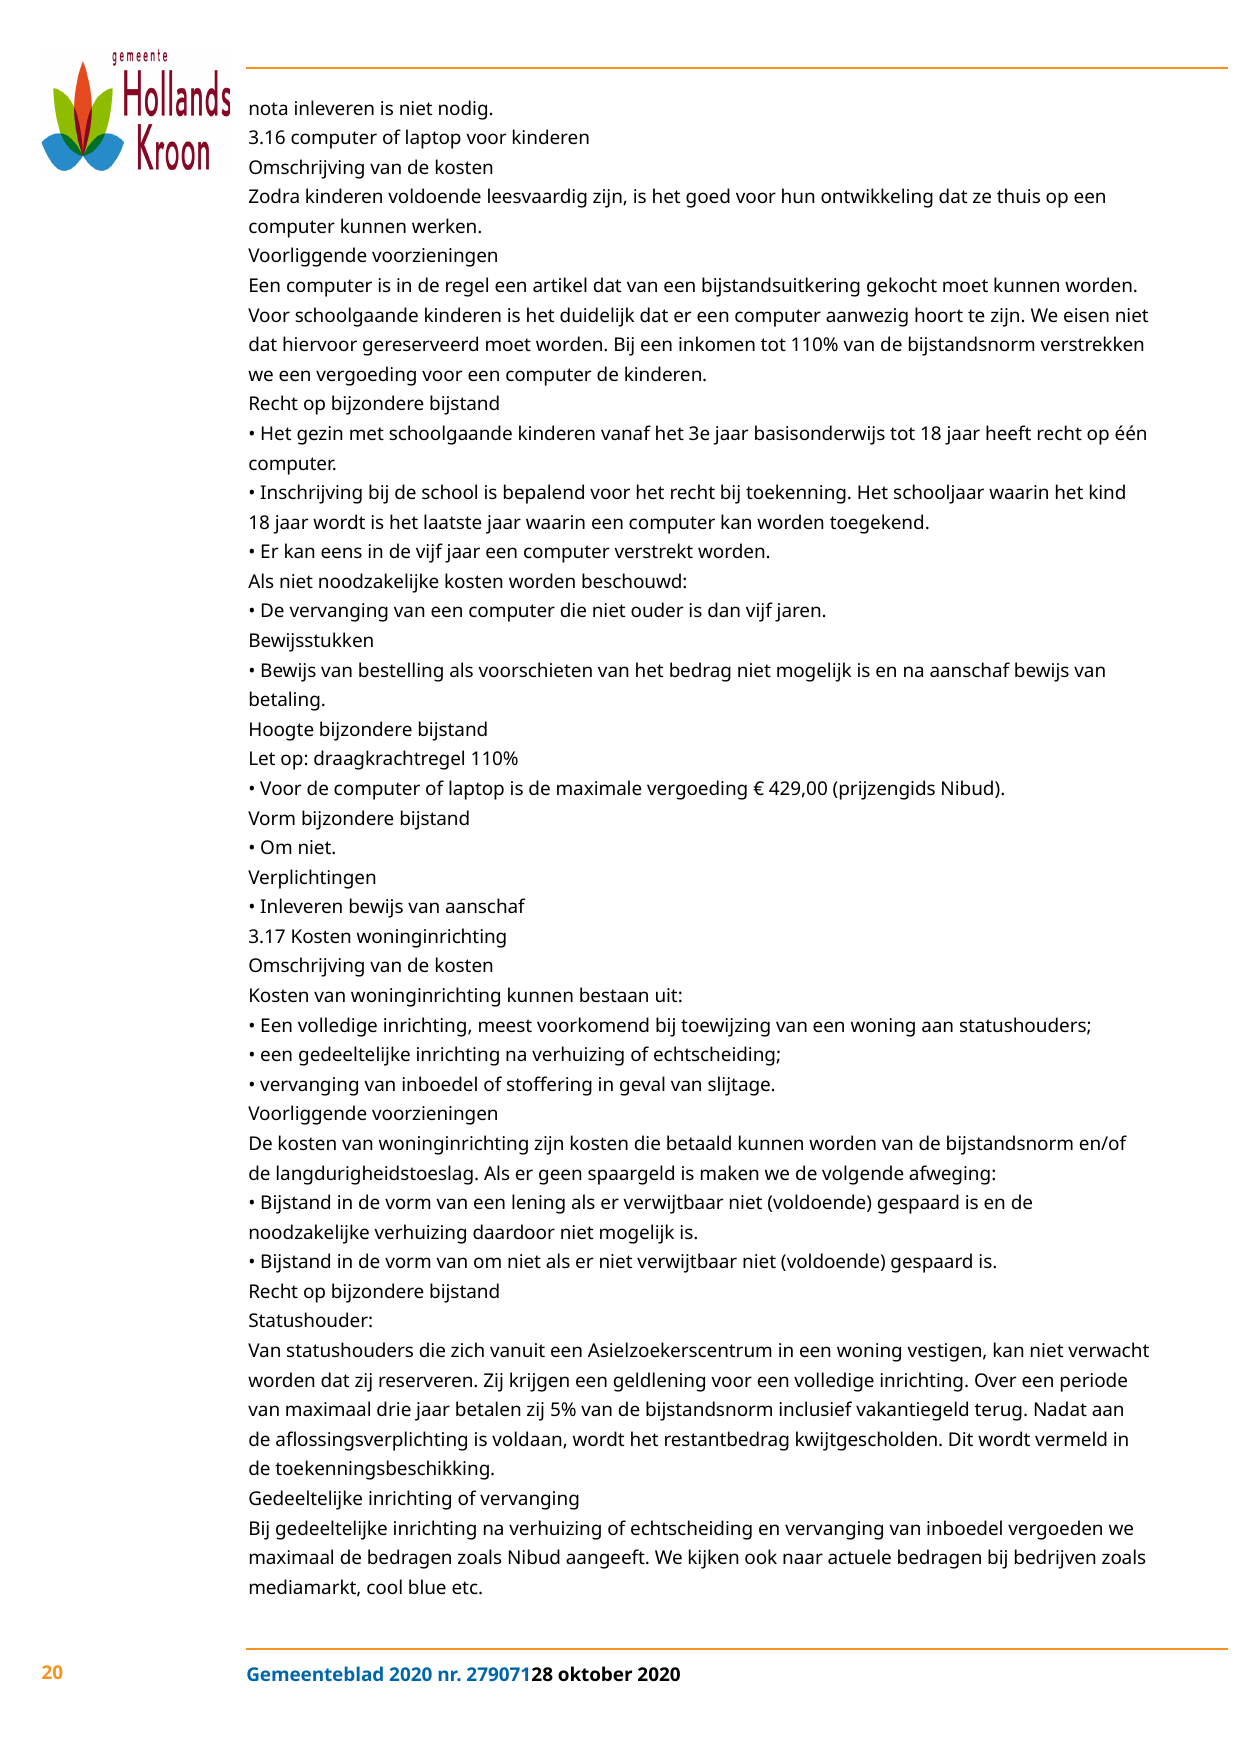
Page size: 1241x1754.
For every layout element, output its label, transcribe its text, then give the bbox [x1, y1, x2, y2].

text • Om niet. [248, 834, 1152, 860]
text Verplichtingen [248, 864, 1152, 890]
text • Bijstand in de vorm van een lening als er verwijtbaar niet (voldoende) gespaard is en de noodzakelijke verhuizing daardoor niet mogelijk is. [248, 1189, 1152, 1245]
text Let op: draagkrachtregel 110% [248, 746, 1152, 771]
text • Een volledige inrichting, meest voorkomend bij toewijzing van een woning aan statushouders; [248, 1012, 1152, 1038]
text nota inleveren is niet nodig. [248, 95, 1152, 121]
text Een computer is in de regel een artikel dat van een bijstandsuitkering gekocht moet kunnen worden. Voor schoolgaande kinderen is het duidelijk dat er een computer aanwezig hoort te zijn. We eisen niet dat hiervoor gereserveerd moet worden. Bij een inkomen tot 110% van de bijstandsnorm verstrekken we een vergoeding voor een computer de kinderen. [248, 272, 1152, 387]
text Bij gedeeltelijke inrichting na verhuizing of echtscheiding en vervanging van inboedel vergoeden we maximaal de bedragen zoals Nibud aangeeft. We kijken ook naar actuele bedragen bij bedrijven zoals mediamarkt, cool blue etc. [248, 1515, 1152, 1600]
text • Voor de computer of laptop is de maximale vergoeding € 429,00 (prijzengids Nibud). [248, 775, 1152, 801]
text • De vervanging van een computer die niet ouder is dan vijf jaren. [248, 598, 1152, 623]
text Gedeeltelijke inrichting of vervanging [248, 1485, 1152, 1511]
text Voorliggende voorzieningen [248, 243, 1152, 268]
text Vorm bijzondere bijstand [248, 805, 1152, 831]
text Omschrijving van de kosten [248, 154, 1152, 180]
text Hoogte bijzondere bijstand [248, 716, 1152, 742]
text • Bijstand in de vorm van om niet als er niet verwijtbaar niet (voldoende) gespaard is. [248, 1248, 1152, 1274]
text • vervanging van inboedel of stoffering in geval van slijtage. [248, 1071, 1152, 1097]
text Zodra kinderen voldoende leesvaardig zijn, is het goed voor hun ontwikkeling dat ze thuis op een computer kunnen werken. [248, 183, 1152, 239]
text Voorliggende voorzieningen [248, 1101, 1152, 1126]
text • Bewijs van bestelling als voorschieten van het bedrag niet mogelijk is en na aanschaf bewijs van betaling. [248, 657, 1152, 712]
text • Inleveren bewijs van aanschaf [248, 893, 1152, 919]
text Kosten van woninginrichting kunnen bestaan uit: [248, 982, 1152, 1008]
text Recht op bijzondere bijstand [248, 1278, 1152, 1304]
text Van statushouders die zich vanuit een Asielzoekerscentrum in een woning vestigen, kan niet verwacht worden dat zij reserveren. Zij krijgen een geldlening voor een volledige inrichting. Over een periode van maximaal drie jaar betalen zij 5% van de bijstandsnorm inclusief vakantiegeld terug. Nadat aan de aflossingsverplichting is voldaan, wordt het restantbedrag kwijtgescholden. Dit wordt vermeld in de toekenningsbeschikking. [248, 1337, 1152, 1481]
picture [41, 47, 231, 172]
text 3.16 computer of laptop voor kinderen [248, 124, 1152, 150]
text Recht op bijzondere bijstand [248, 391, 1152, 416]
text De kosten van woninginrichting zijn kosten die betaald kunnen worden van de bijstandsnorm en/of de langdurigheidstoeslag. Als er geen spaargeld is maken we de volgende afweging: [248, 1130, 1152, 1186]
text • een gedeeltelijke inrichting na verhuizing of echtscheiding; [248, 1041, 1152, 1067]
text • Inschrijving bij de school is bepalend voor het recht bij toekenning. Het schooljaar waarin het kind 18 jaar wordt is het laatste jaar waarin een computer kan worden toegekend. [248, 479, 1152, 535]
text • Het gezin met schoolgaande kinderen vanaf het 3e jaar basisonderwijs tot 18 jaar heeft recht op één computer. [248, 420, 1152, 476]
text Statushouder: [248, 1308, 1152, 1333]
text • Er kan eens in de vijf jaar een computer verstrekt worden. [248, 538, 1152, 564]
text Bewijsstukken [248, 627, 1152, 653]
text 3.17 Kosten woninginrichting [248, 923, 1152, 949]
text Omschrijving van de kosten [248, 953, 1152, 978]
text Als niet noodzakelijke kosten worden beschouwd: [248, 568, 1152, 594]
